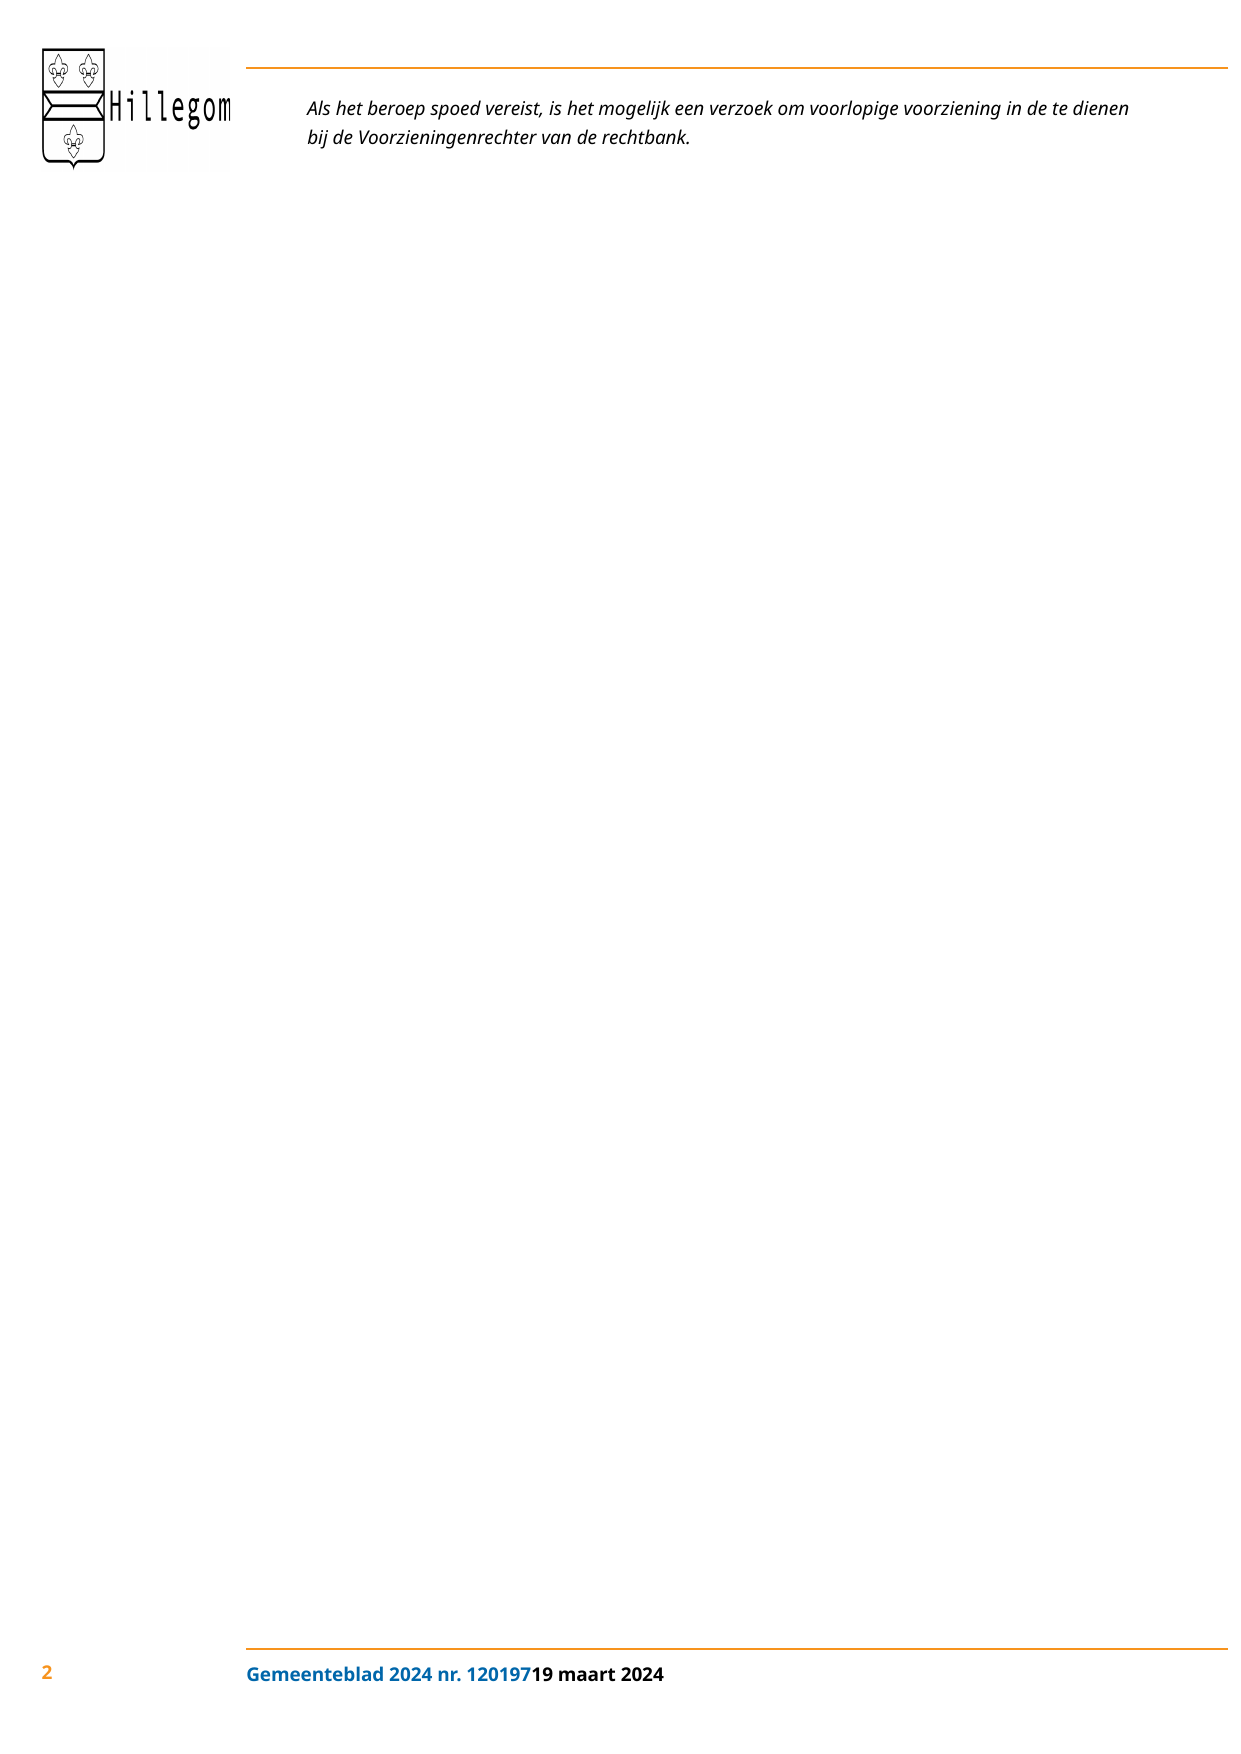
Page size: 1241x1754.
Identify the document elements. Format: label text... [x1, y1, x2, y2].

list Als het beroep spoed vereist, is het mogelijk een verzoek om voorlopige voorziening in de te dienen bij de Voorzieningenrechter van de rechtbank. [248, 95, 1152, 150]
picture [41, 47, 231, 172]
